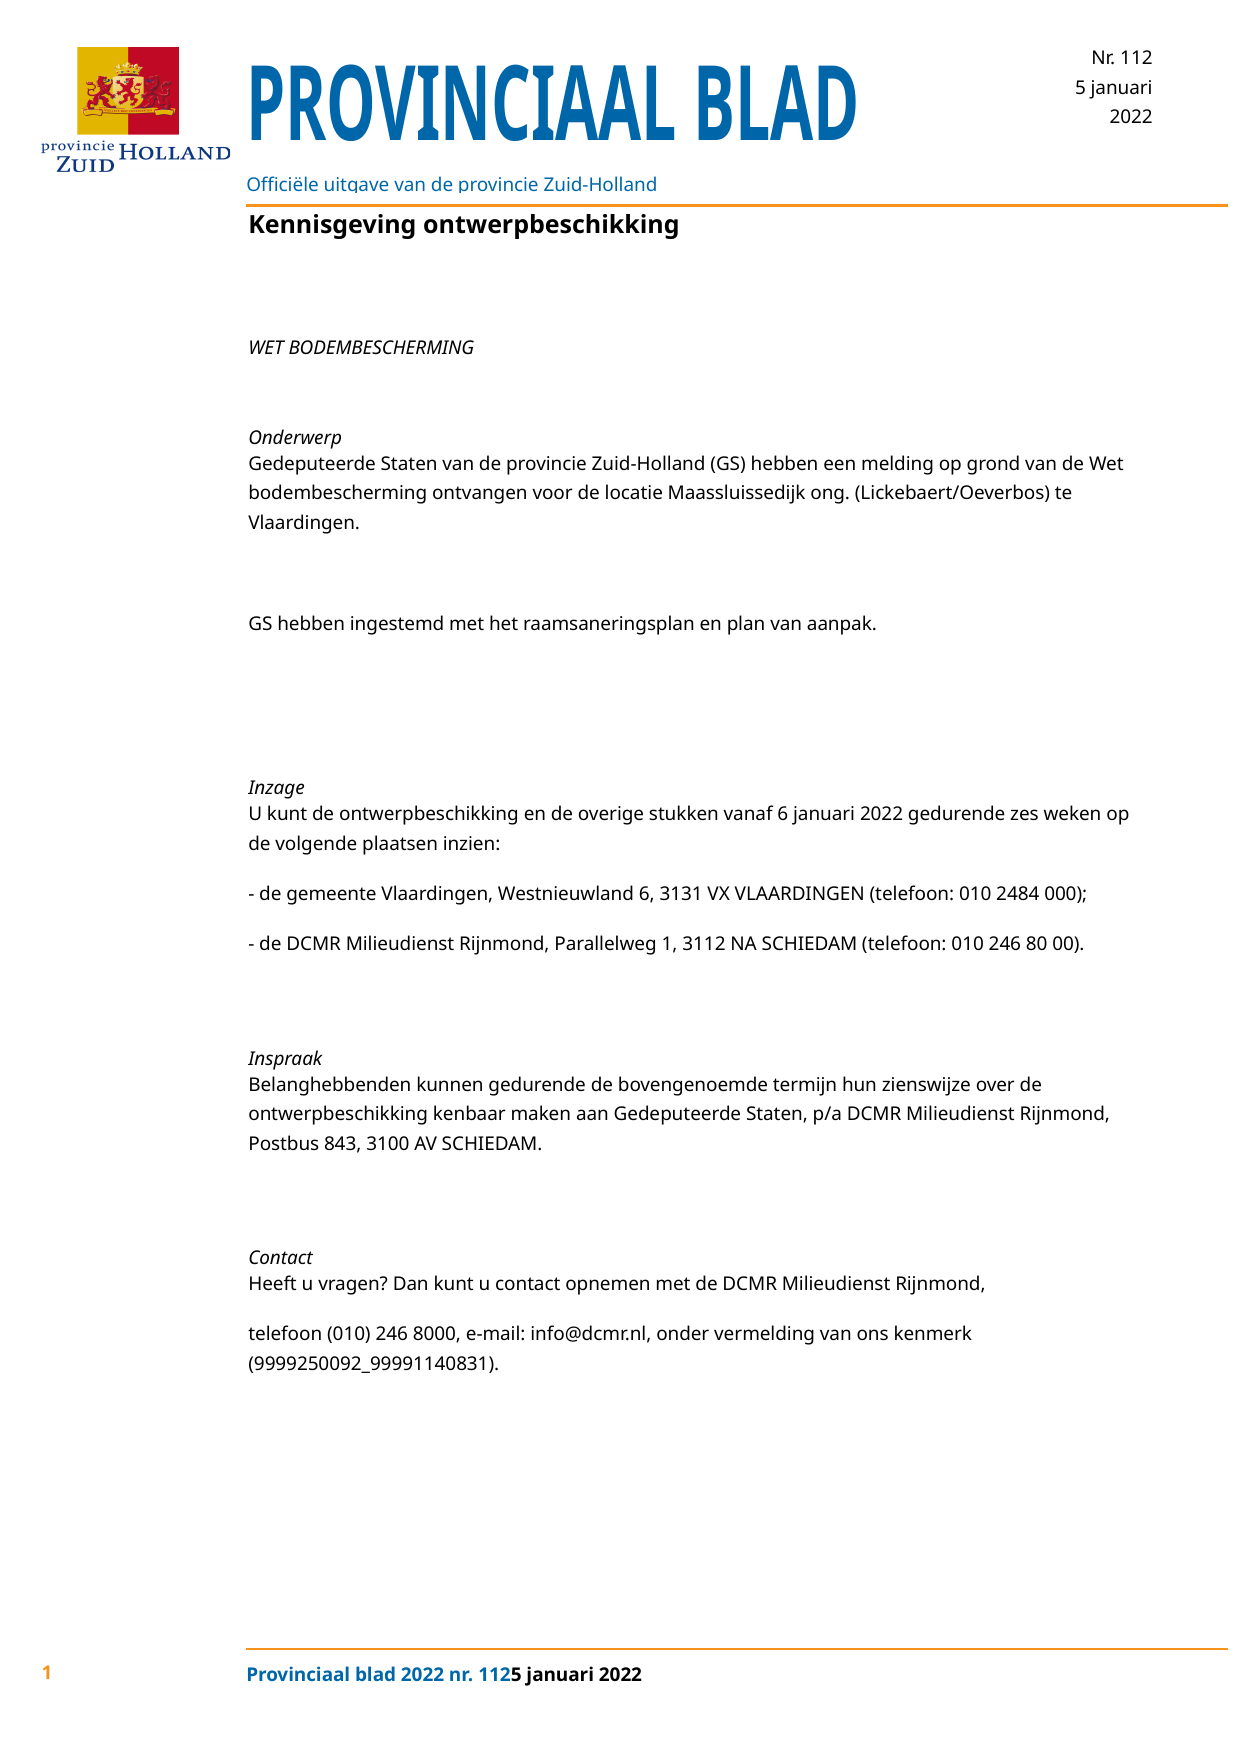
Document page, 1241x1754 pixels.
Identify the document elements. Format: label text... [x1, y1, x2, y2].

text Contact [248, 1244, 1152, 1270]
text - de gemeente Vlaardingen, Westnieuwland 6, 3131 VX VLAARDINGEN (telefoon: 010 2484 000); [248, 880, 1152, 906]
text Belanghebbenden kunnen gedurende de bovengenoemde termijn hun zienswijze over de ontwerpbeschikking kenbaar maken aan Gedeputeerde Staten, p/a DCMR Milieudienst Rijnmond, Postbus 843, 3100 AV SCHIEDAM. [248, 1071, 1152, 1156]
text Gedeputeerde Staten van de provincie Zuid-Holland (GS) hebben een melding op grond van de Wet bodembescherming ontvangen voor de locatie Maassluissedijk ong. (Lickebaert/Oeverbos) te Vlaardingen. [248, 450, 1152, 534]
text Onderwerp [248, 424, 1152, 450]
text Inspraak [248, 1045, 1152, 1071]
text - de DCMR Milieudienst Rijnmond, Parallelweg 1, 3112 NA SCHIEDAM (telefoon: 010 246 80 00). [248, 931, 1152, 956]
text GS hebben ingestemd met het raamsaneringsplan en plan van aanpak. [248, 610, 1152, 635]
text Inzage [248, 774, 1152, 800]
text Heeft u vragen? Dan kunt u contact opnemen met de DCMR Milieudienst Rijnmond, [248, 1270, 1152, 1296]
picture [41, 47, 231, 172]
text Kennisgeving ontwerpbeschikking [248, 207, 1152, 241]
text U kunt de ontwerpbeschikking en de overige stukken vanaf 6 januari 2022 gedurende zes weken op de volgende plaatsen inzien: [248, 800, 1152, 856]
text WET BODEMBESCHERMING [248, 334, 1152, 360]
text telefoon (010) 246 8000, e-mail: info@dcmr.nl, onder vermelding van ons kenmerk (9999250092_99991140831). [248, 1320, 1152, 1376]
